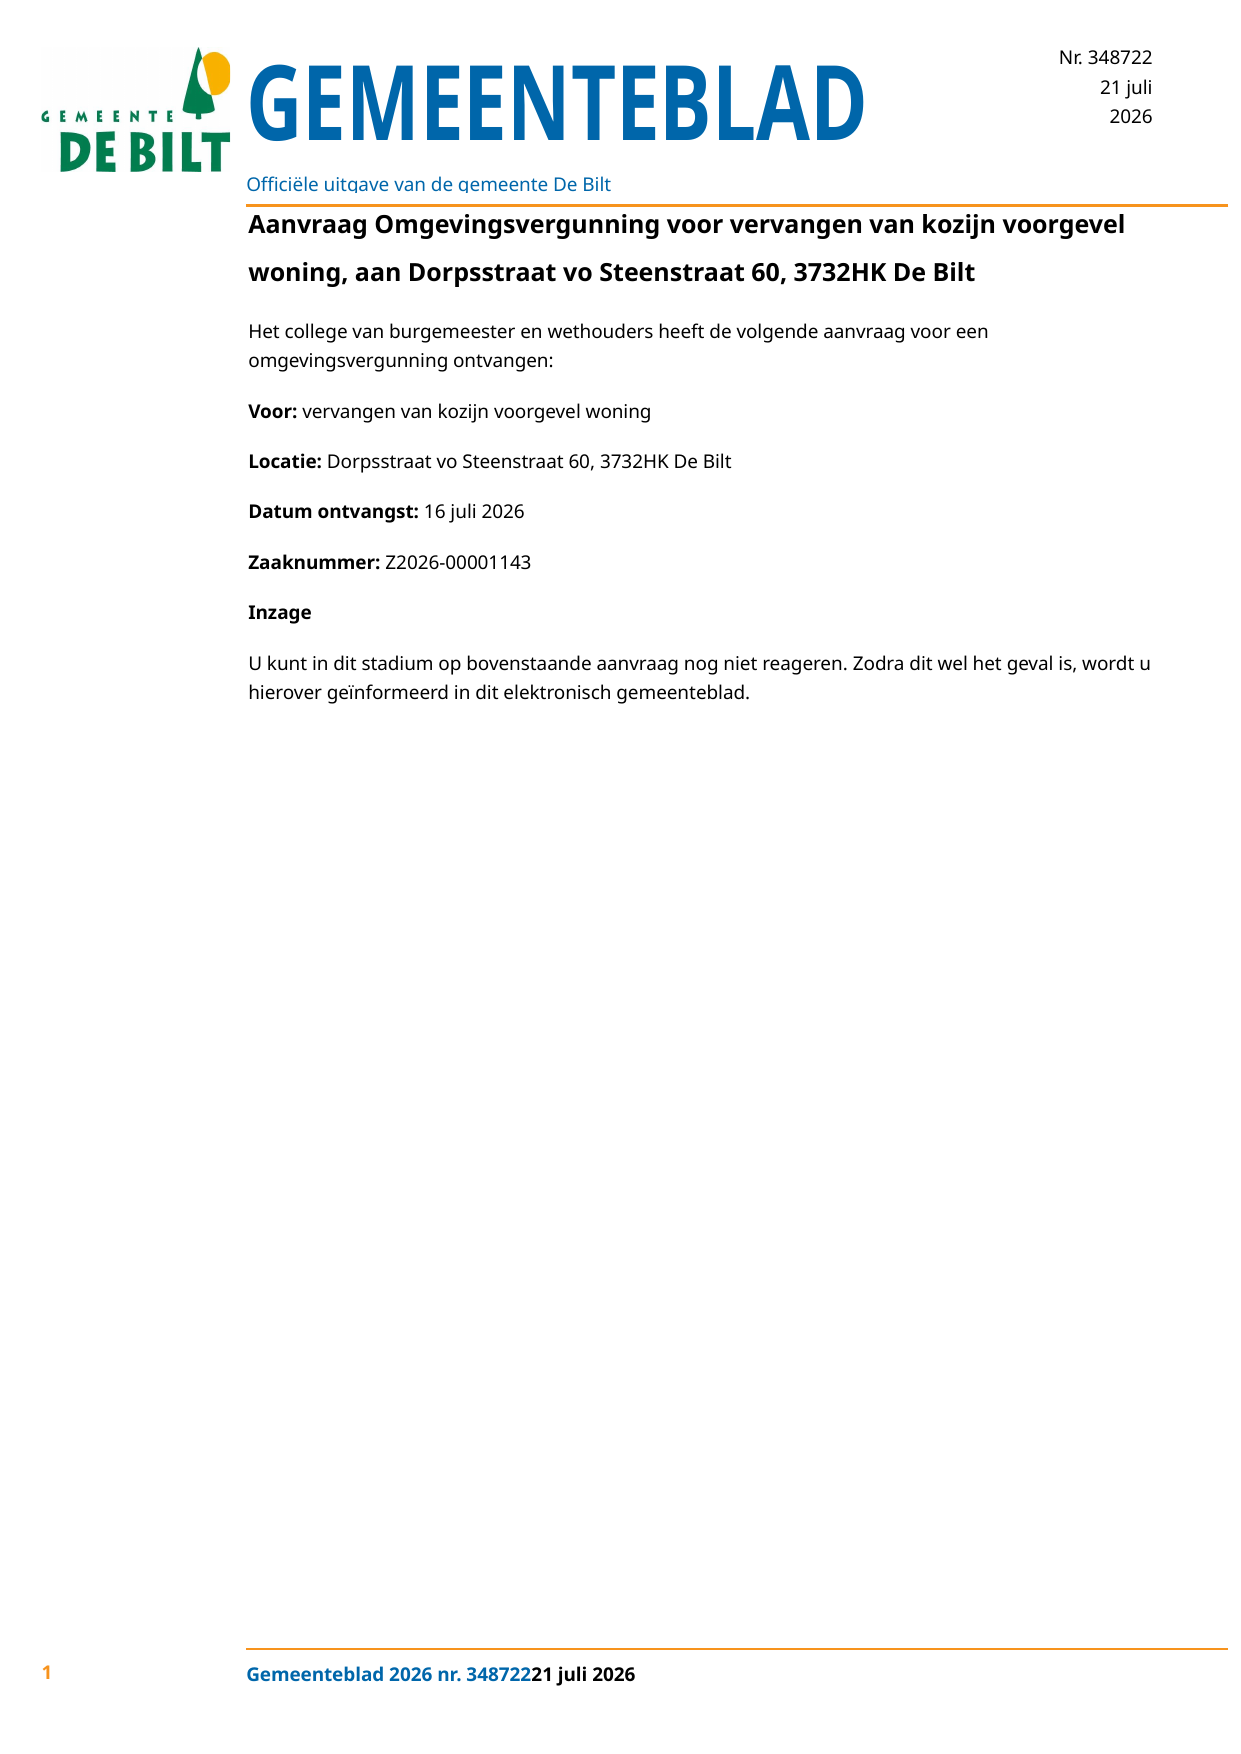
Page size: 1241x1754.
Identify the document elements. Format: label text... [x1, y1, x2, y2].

text Voor: vervangen van kozijn voorgevel woning [248, 398, 1152, 424]
text Aanvraag Omgevingsvergunning voor vervangen van kozijn voorgevel woning, aan Dorpsstraat vo Steenstraat 60, 3732HK De Bilt [248, 207, 1152, 288]
text U kunt in dit stadium op bovenstaande aanvraag nog niet reageren. Zodra dit wel het geval is, wordt u hierover geïnformeerd in dit elektronisch gemeenteblad. [248, 650, 1152, 705]
text Locatie: Dorpsstraat vo Steenstraat 60, 3732HK De Bilt [248, 448, 1152, 474]
text Zaaknummer: Z2026-00001143 [248, 549, 1152, 575]
picture [41, 47, 231, 172]
text Het college van burgemeester en wethouders heeft de volgende aanvraag voor een omgevingsvergunning ontvangen: [248, 318, 1152, 373]
text Inzage [248, 599, 1152, 625]
text Datum ontvangst: 16 juli 2026 [248, 499, 1152, 524]
